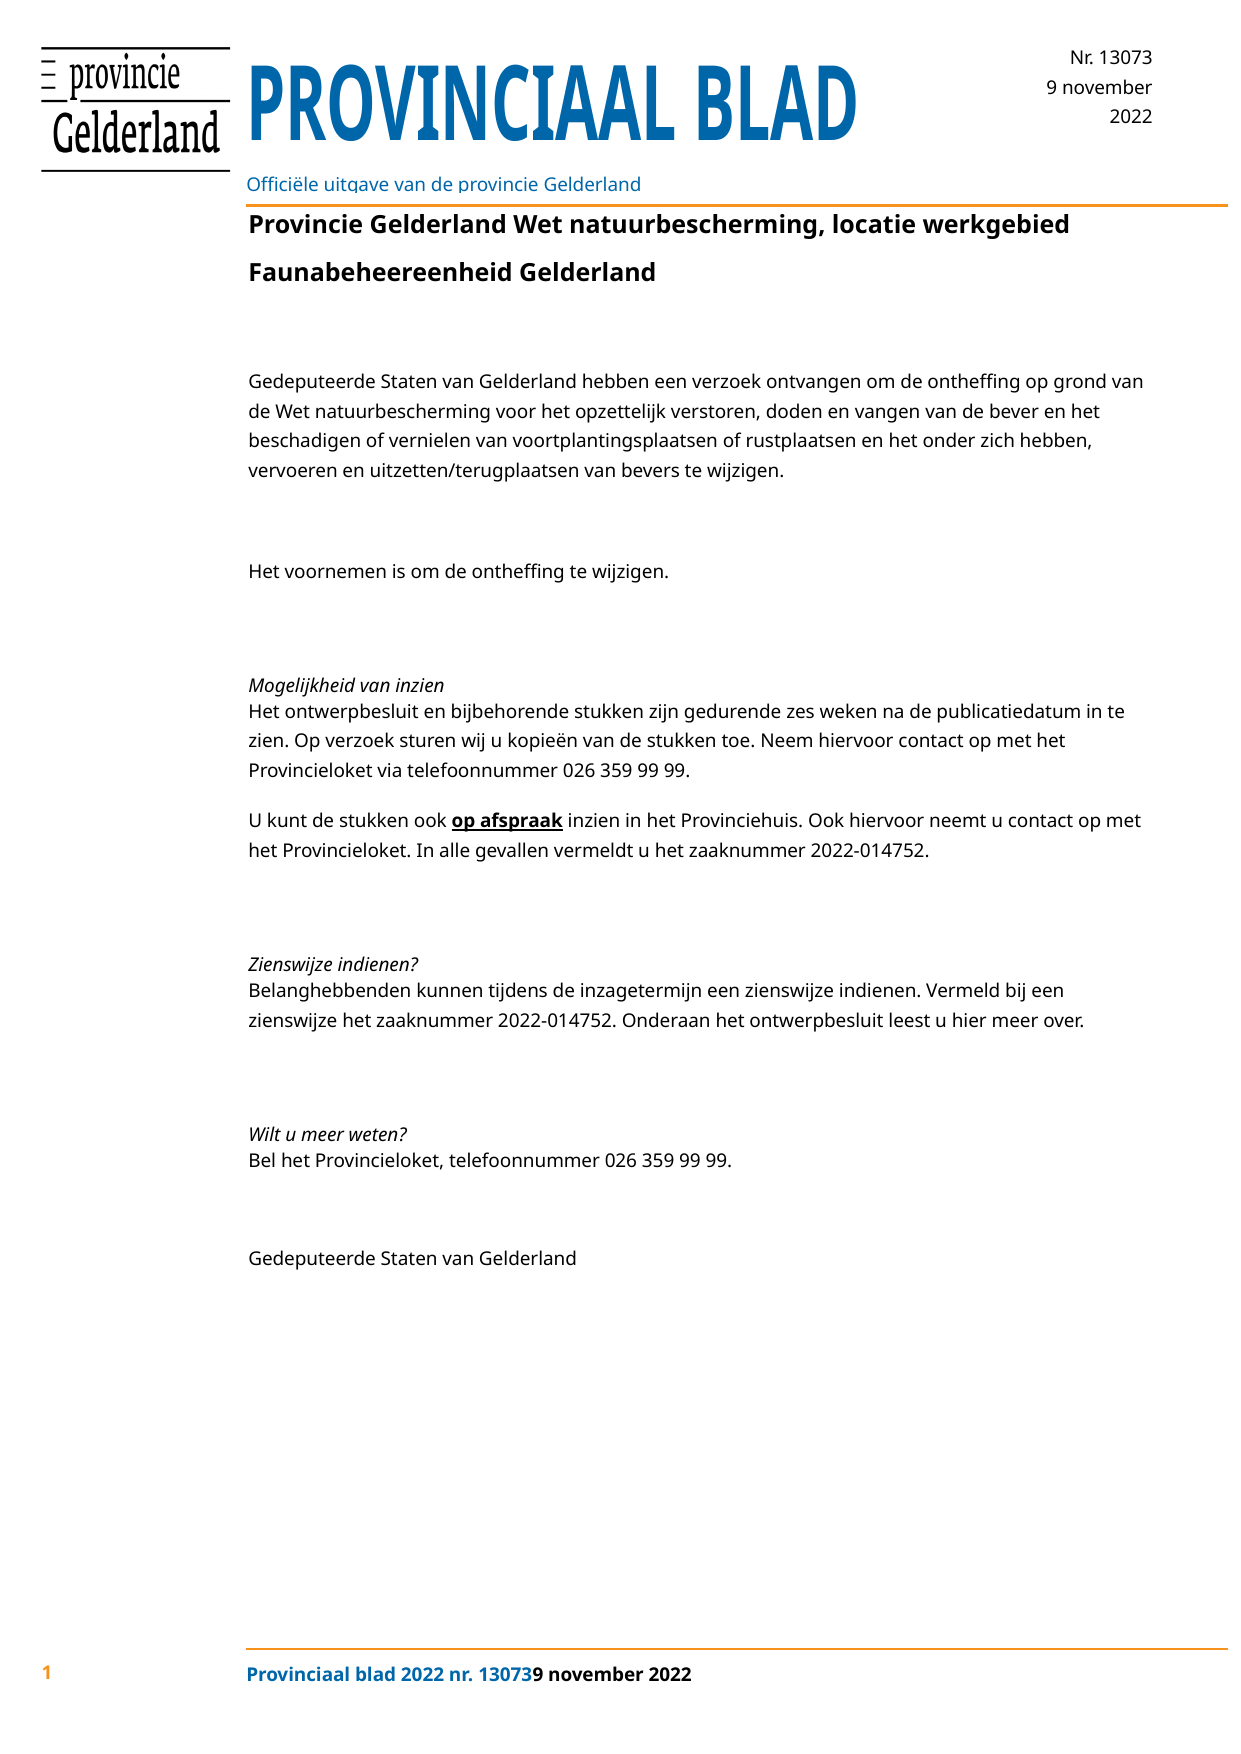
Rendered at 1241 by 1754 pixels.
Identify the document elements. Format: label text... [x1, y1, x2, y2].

text Bel het Provincieloket, telefoonnummer 026 359 99 99. [248, 1147, 1152, 1173]
text Gedeputeerde Staten van Gelderland hebben een verzoek ontvangen om de ontheffing op grond van de Wet natuurbescherming voor het opzettelijk verstoren, doden en vangen van de bever en het beschadigen of vernielen van voortplantingsplaatsen of rustplaatsen en het onder zich hebben, vervoeren en uitzetten/terugplaatsen van bevers te wijzigen. [248, 368, 1152, 483]
text Provincie Gelderland Wet natuurbescherming, locatie werkgebied Faunabeheereenheid Gelderland [248, 207, 1152, 288]
text Het voornemen is om de ontheffing te wijzigen. [248, 558, 1152, 584]
text Wilt u meer weten? [248, 1121, 1152, 1147]
text Gedeputeerde Staten van Gelderland [248, 1245, 1152, 1271]
picture [41, 47, 231, 172]
text Zienswijze indienen? [248, 952, 1152, 977]
text Belanghebbenden kunnen tijdens de inzagetermijn een zienswijze indienen. Vermeld bij een zienswijze het zaaknummer 2022-014752. Onderaan het ontwerpbesluit leest u hier meer over. [248, 977, 1152, 1033]
text Het ontwerpbesluit en bijbehorende stukken zijn gedurende zes weken na de publicatiedatum in te zien. Op verzoek sturen wij u kopieën van de stukken toe. Neem hiervoor contact op met het Provincieloket via telefoonnummer 026 359 99 99. [248, 698, 1152, 783]
text U kunt de stukken ook op afspraak inzien in het Provinciehuis. Ook hiervoor neemt u contact op met het Provincieloket. In alle gevallen vermeldt u het zaaknummer 2022-014752. [248, 808, 1152, 863]
text Mogelijkheid van inzien [248, 672, 1152, 698]
